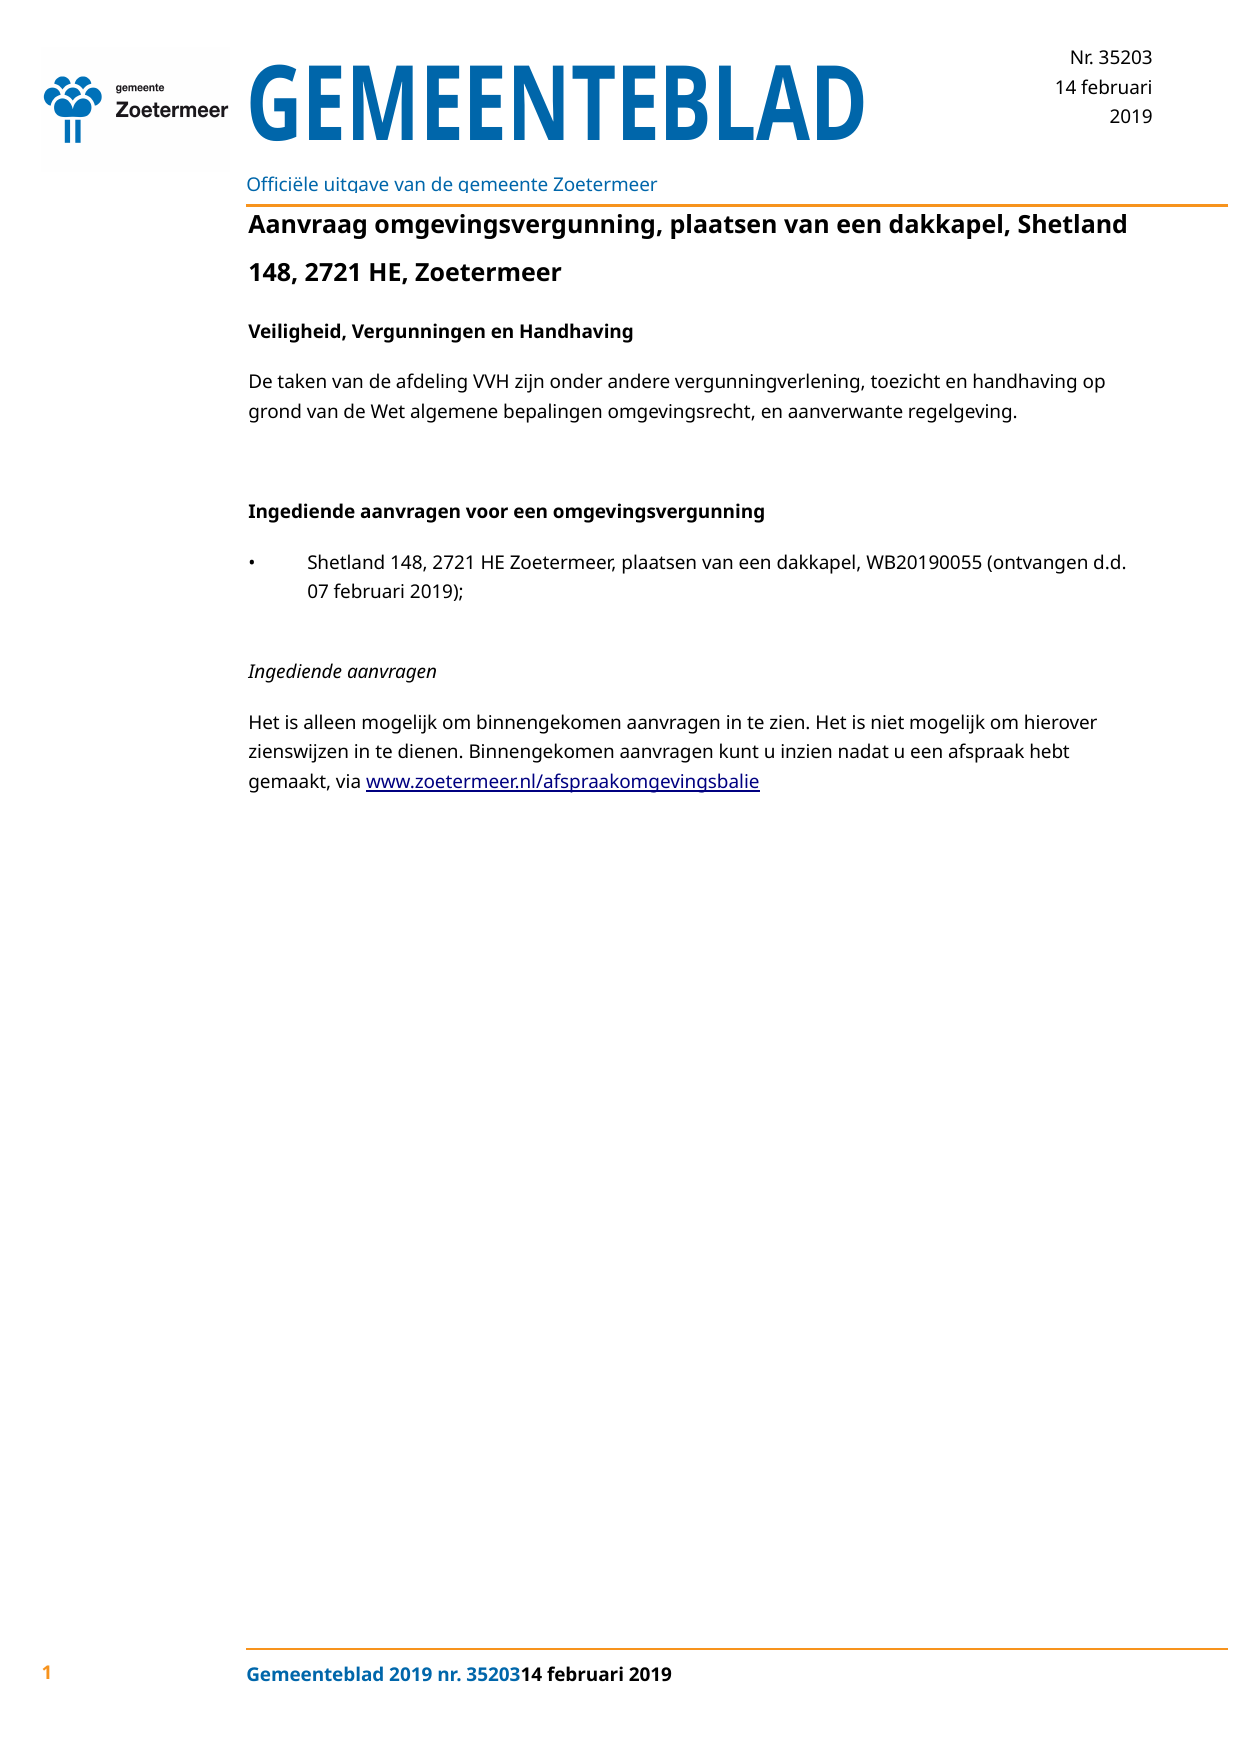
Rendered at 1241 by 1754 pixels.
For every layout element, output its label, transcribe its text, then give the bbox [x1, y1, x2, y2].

text Aanvraag omgevingsvergunning, plaatsen van een dakkapel, Shetland 148, 2721 HE, Zoetermeer [248, 207, 1152, 288]
list Shetland 148, 2721 HE Zoetermeer, plaatsen van een dakkapel, WB20190055 (ontvangen d.d. 07 februari 2019); [248, 549, 1152, 604]
picture [41, 47, 231, 172]
text De taken van de afdeling VVH zijn onder andere vergunningverlening, toezicht en handhaving op grond van de Wet algemene bepalingen omgevingsrecht, en aanverwante regelgeving. [248, 368, 1152, 424]
text Ingediende aanvragen voor een omgevingsvergunning [248, 499, 1152, 524]
text Het is alleen mogelijk om binnengekomen aanvragen in te zien. Het is niet mogelijk om hierover zienswijzen in te dienen. Binnengekomen aanvragen kunt u inzien nadat u een afspraak hebt gemaakt, via www.zoetermeer.nl/afspraakomgevingsbalie [248, 709, 1152, 794]
text Ingediende aanvragen [248, 659, 1152, 684]
text Veiligheid, Vergunningen en Handhaving [248, 318, 1152, 344]
